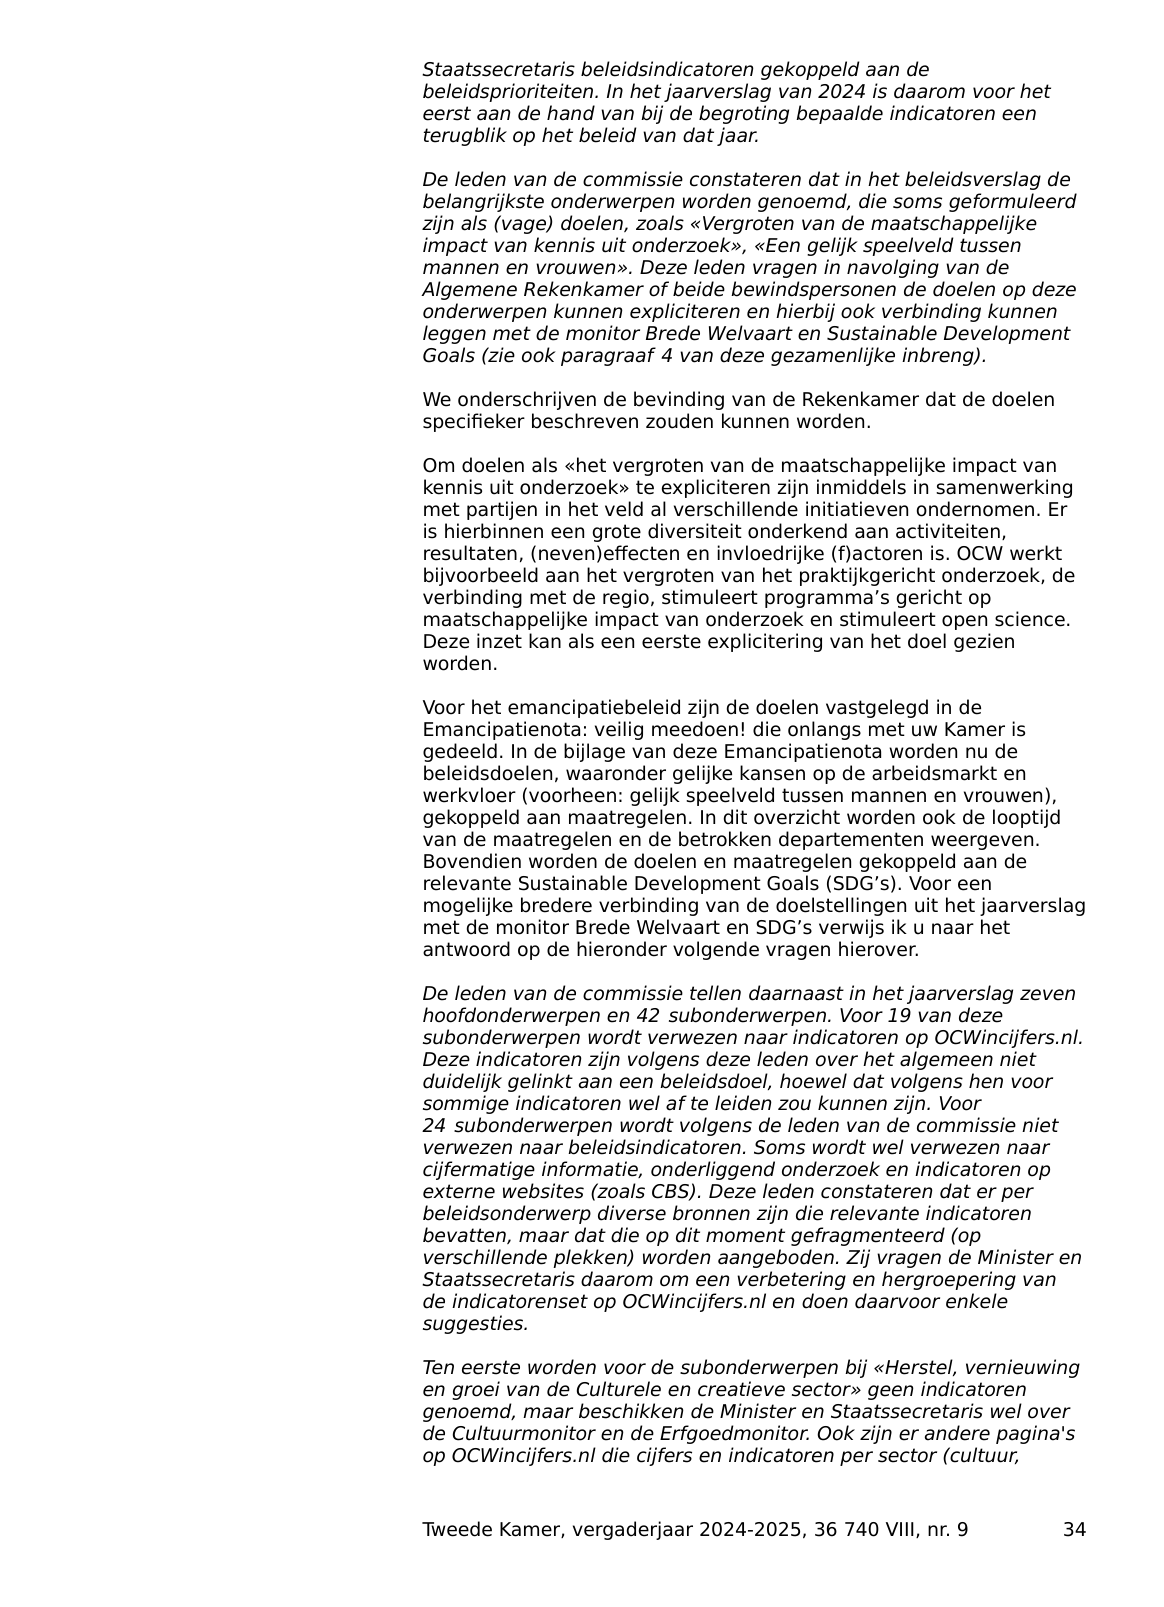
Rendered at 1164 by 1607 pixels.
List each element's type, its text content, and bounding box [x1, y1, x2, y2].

text Ten eerste worden voor de subonderwerpen bij «Herstel, vernieuwing en groei van de Culturele en creatieve sector» geen indicatoren genoemd, maar beschikken de Minister en Staatssecretaris wel over de Cultuurmonitor en de Erfgoedmonitor. Ook zijn er andere pagina's op OCWincijfers.nl die cijfers en indicatoren per sector (cultuur, [422, 1357, 1087, 1467]
text We onderschrijven de bevinding van de Rekenkamer dat de doelen specifieker beschreven zouden kunnen worden. [422, 389, 1087, 433]
text De leden van de commissie tellen daarnaast in het jaarverslag zeven hoofdonderwerpen en 42 subonderwerpen. Voor 19 van deze subonderwerpen wordt verwezen naar indicatoren op OCWincijfers.nl. Deze indicatoren zijn volgens deze leden over het algemeen niet duidelijk gelinkt aan een beleidsdoel, hoewel dat volgens hen voor sommige indicatoren wel af te leiden zou kunnen zijn. Voor 24 subonderwerpen wordt volgens de leden van de commissie niet verwezen naar beleidsindicatoren. Soms wordt wel verwezen naar cijfermatige informatie, onderliggend onderzoek en indicatoren op externe websites (zoals CBS). Deze leden constateren dat er per beleidsonderwerp diverse bronnen zijn die relevante indicatoren bevatten, maar dat die op dit moment gefragmenteerd (op verschillende plekken) worden aangeboden. Zij vragen de Minister en Staatssecretaris daarom om een verbetering en hergroepering van de indicatorenset op OCWincijfers.nl en doen daarvoor enkele suggesties. [422, 983, 1087, 1335]
text Staatssecretaris beleidsindicatoren gekoppeld aan de beleidsprioriteiten. In het jaarverslag van 2024 is daarom voor het eerst aan de hand van bij de begroting bepaalde indicatoren een terugblik op het beleid van dat jaar. [422, 59, 1087, 147]
text De leden van de commissie constateren dat in het beleidsverslag de belangrijkste onderwerpen worden genoemd, die soms geformuleerd zijn als (vage) doelen, zoals «Vergroten van de maatschappelijke impact van kennis uit onderzoek», «Een gelijk speelveld tussen mannen en vrouwen». Deze leden vragen in navolging van de Algemene Rekenkamer of beide bewindspersonen de doelen op deze onderwerpen kunnen expliciteren en hierbij ook verbinding kunnen leggen met de monitor Brede Welvaart en Sustainable Development Goals (zie ook paragraaf 4 van deze gezamenlijke inbreng). [422, 169, 1087, 367]
text Voor het emancipatiebeleid zijn de doelen vastgelegd in de Emancipatienota: veilig meedoen! die onlangs met uw Kamer is gedeeld. In de bijlage van deze Emancipatienota worden nu de beleidsdoelen, waaronder gelijke kansen op de arbeidsmarkt en werkvloer (voorheen: gelijk speelveld tussen mannen en vrouwen), gekoppeld aan maatregelen. In dit overzicht worden ook de looptijd van de maatregelen en de betrokken departementen weergeven. Bovendien worden de doelen en maatregelen gekoppeld aan de relevante Sustainable Development Goals (SDG’s). Voor een mogelijke bredere verbinding van de doelstellingen uit het jaarverslag met de monitor Brede Welvaart en SDG’s verwijs ik u naar het antwoord op de hieronder volgende vragen hierover. [422, 697, 1087, 961]
text Om doelen als «het vergroten van de maatschappelijke impact van kennis uit onderzoek» te expliciteren zijn inmiddels in samenwerking met partijen in het veld al verschillende initiatieven ondernomen. Er is hierbinnen een grote diversiteit onderkend aan activiteiten, resultaten, (neven)effecten en invloedrijke (f)actoren is. OCW werkt bijvoorbeeld aan het vergroten van het praktijkgericht onderzoek, de verbinding met de regio, stimuleert programma’s gericht op maatschappelijke impact van onderzoek en stimuleert open science. Deze inzet kan als een eerste explicitering van het doel gezien worden. [422, 455, 1087, 675]
